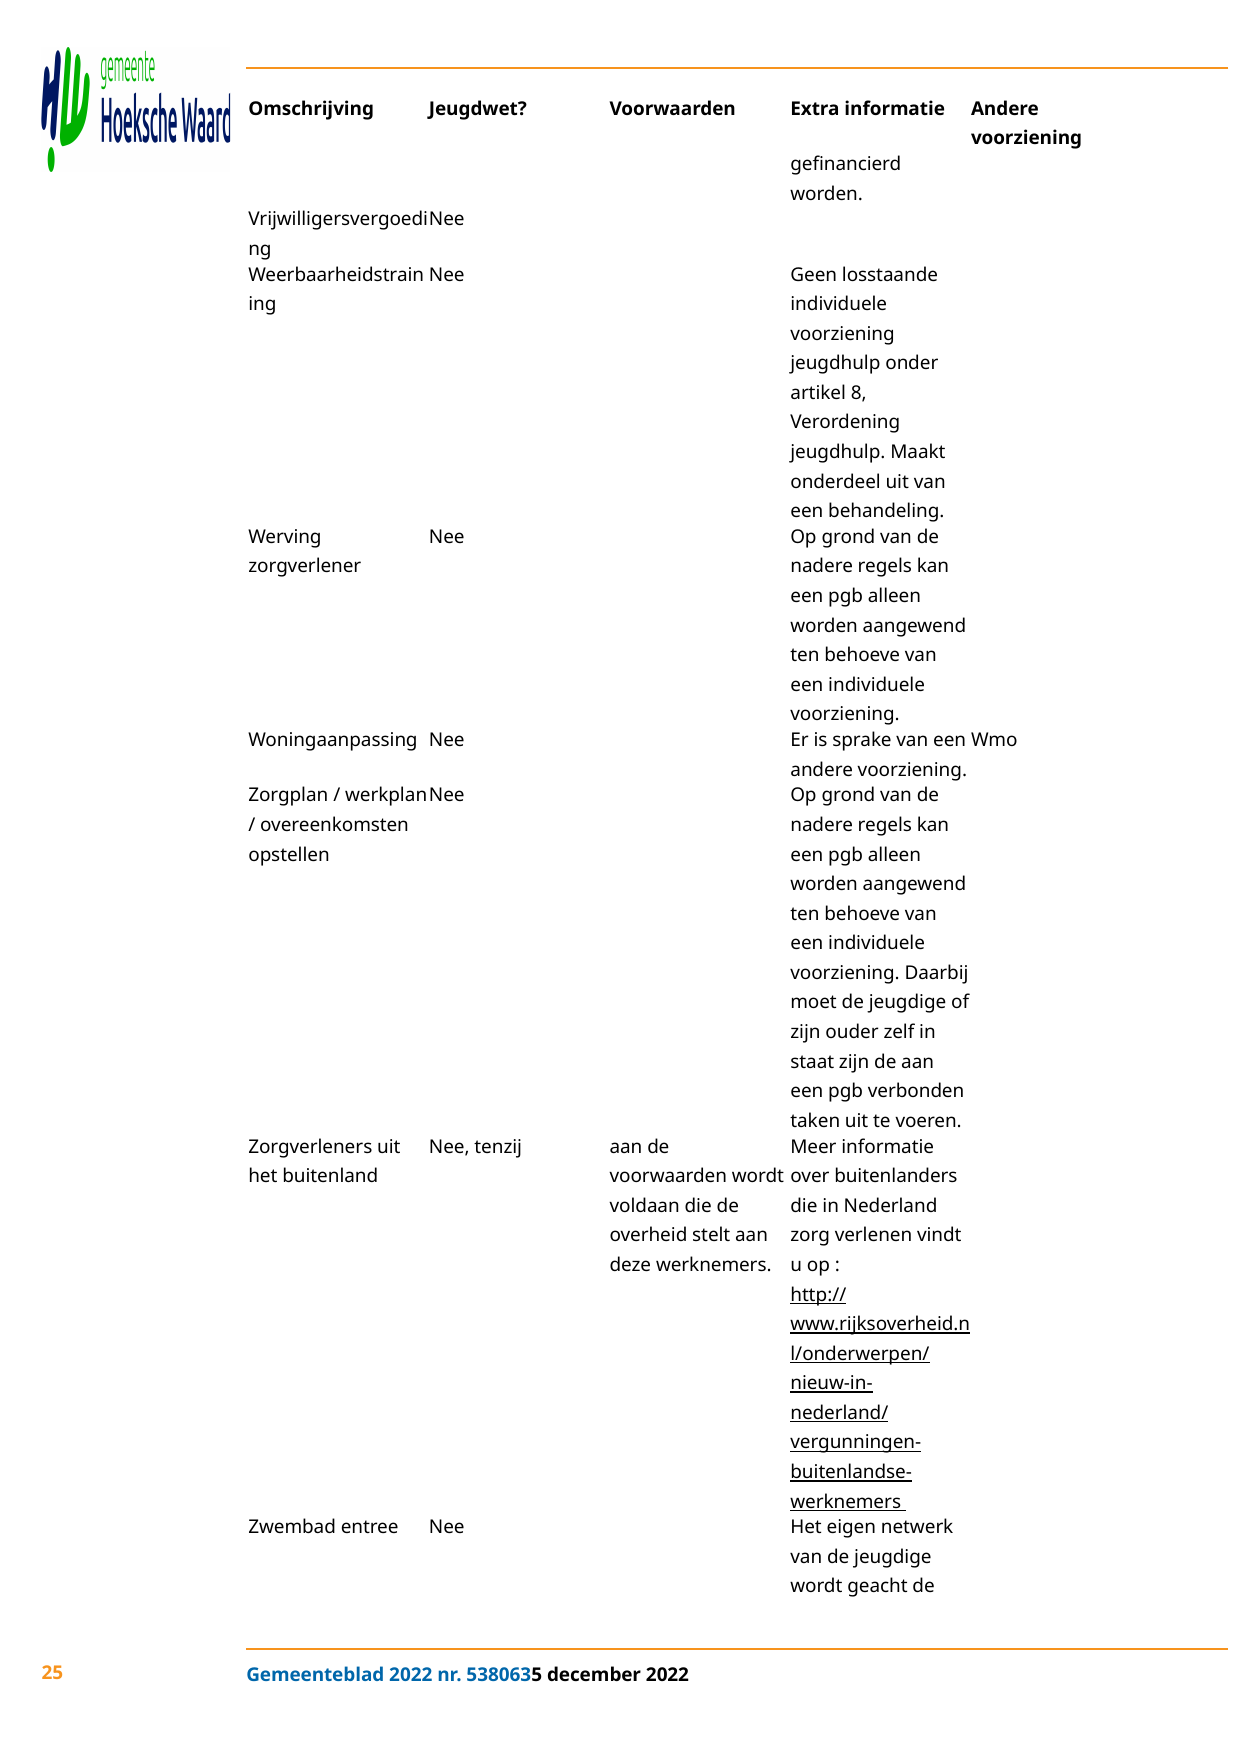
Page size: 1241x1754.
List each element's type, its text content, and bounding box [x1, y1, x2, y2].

table_cell Op grond van de nadere regels kan een pgb alleen worden aangewend ten behoeve van een individuele voorziening. Daarbij moet de jeugdige of zijn ouder zelf in staat zijn de aan een pgb verbonden taken uit te voeren. [790, 782, 971, 1133]
table_header Andere voorziening [971, 95, 1152, 150]
table_cell Weerbaarheidstraining [248, 261, 429, 523]
table_cell Nee [429, 782, 609, 1133]
table_cell [609, 150, 790, 205]
table_cell [971, 782, 1152, 1133]
table_cell Er is sprake van een andere voorziening. [790, 726, 971, 782]
table_cell Meer informatie over buitenlanders die in Nederland zorg verlenen vindt u op : http://www.rijksoverheid.nl/onderwerpen/nieuw-in-nederland/vergunningen-buitenlandse-werknemers [790, 1133, 971, 1513]
table_cell Nee [429, 1514, 609, 1598]
table_cell Geen losstaande individuele voorziening jeugdhulp onder artikel 8, Verordening jeugdhulp. Maakt onderdeel uit van een behandeling. [790, 261, 971, 523]
table_cell [971, 523, 1152, 726]
table_cell Nee [429, 726, 609, 782]
table_cell [971, 150, 1152, 205]
table_cell Op grond van de nadere regels kan een pgb alleen worden aangewend ten behoeve van een individuele voorziening. [790, 523, 971, 726]
table_cell aan de voorwaarden wordt voldaan die de overheid stelt aan deze werknemers. [609, 1133, 790, 1513]
table_header Voorwaarden [609, 95, 790, 150]
table_header Jeugdwet? [429, 95, 609, 150]
table_cell [609, 726, 790, 782]
table_cell Zorgplan / werkplan / overeenkomsten opstellen [248, 782, 429, 1133]
table_cell Werving zorgverlener [248, 523, 429, 726]
picture [41, 47, 231, 172]
table_cell [971, 261, 1152, 523]
table_cell Woningaanpassing [248, 726, 429, 782]
table_cell [971, 1514, 1152, 1598]
table_cell [429, 150, 609, 205]
table_cell Zwembad entree [248, 1514, 429, 1598]
table_cell [609, 205, 790, 261]
table_cell Nee [429, 261, 609, 523]
table_cell gefinancierd worden. [790, 150, 971, 205]
table_cell Nee, tenzij [429, 1133, 609, 1513]
table_cell Wmo [971, 726, 1152, 782]
table_cell Zorgverleners uit het buitenland [248, 1133, 429, 1513]
table_cell [609, 1514, 790, 1598]
table_cell Nee [429, 523, 609, 726]
table_cell [609, 261, 790, 523]
table_header Omschrijving [248, 95, 429, 150]
table_cell [971, 205, 1152, 261]
table_cell [609, 782, 790, 1133]
table_cell [609, 523, 790, 726]
table_cell Het eigen netwerk van de jeugdige wordt geacht de [790, 1514, 971, 1598]
table_cell [248, 150, 429, 205]
table_cell Vrijwilligersvergoeding [248, 205, 429, 261]
table_cell Nee [429, 205, 609, 261]
table_header Extra informatie [790, 95, 971, 150]
table_cell [790, 205, 971, 261]
table_cell [971, 1133, 1152, 1513]
